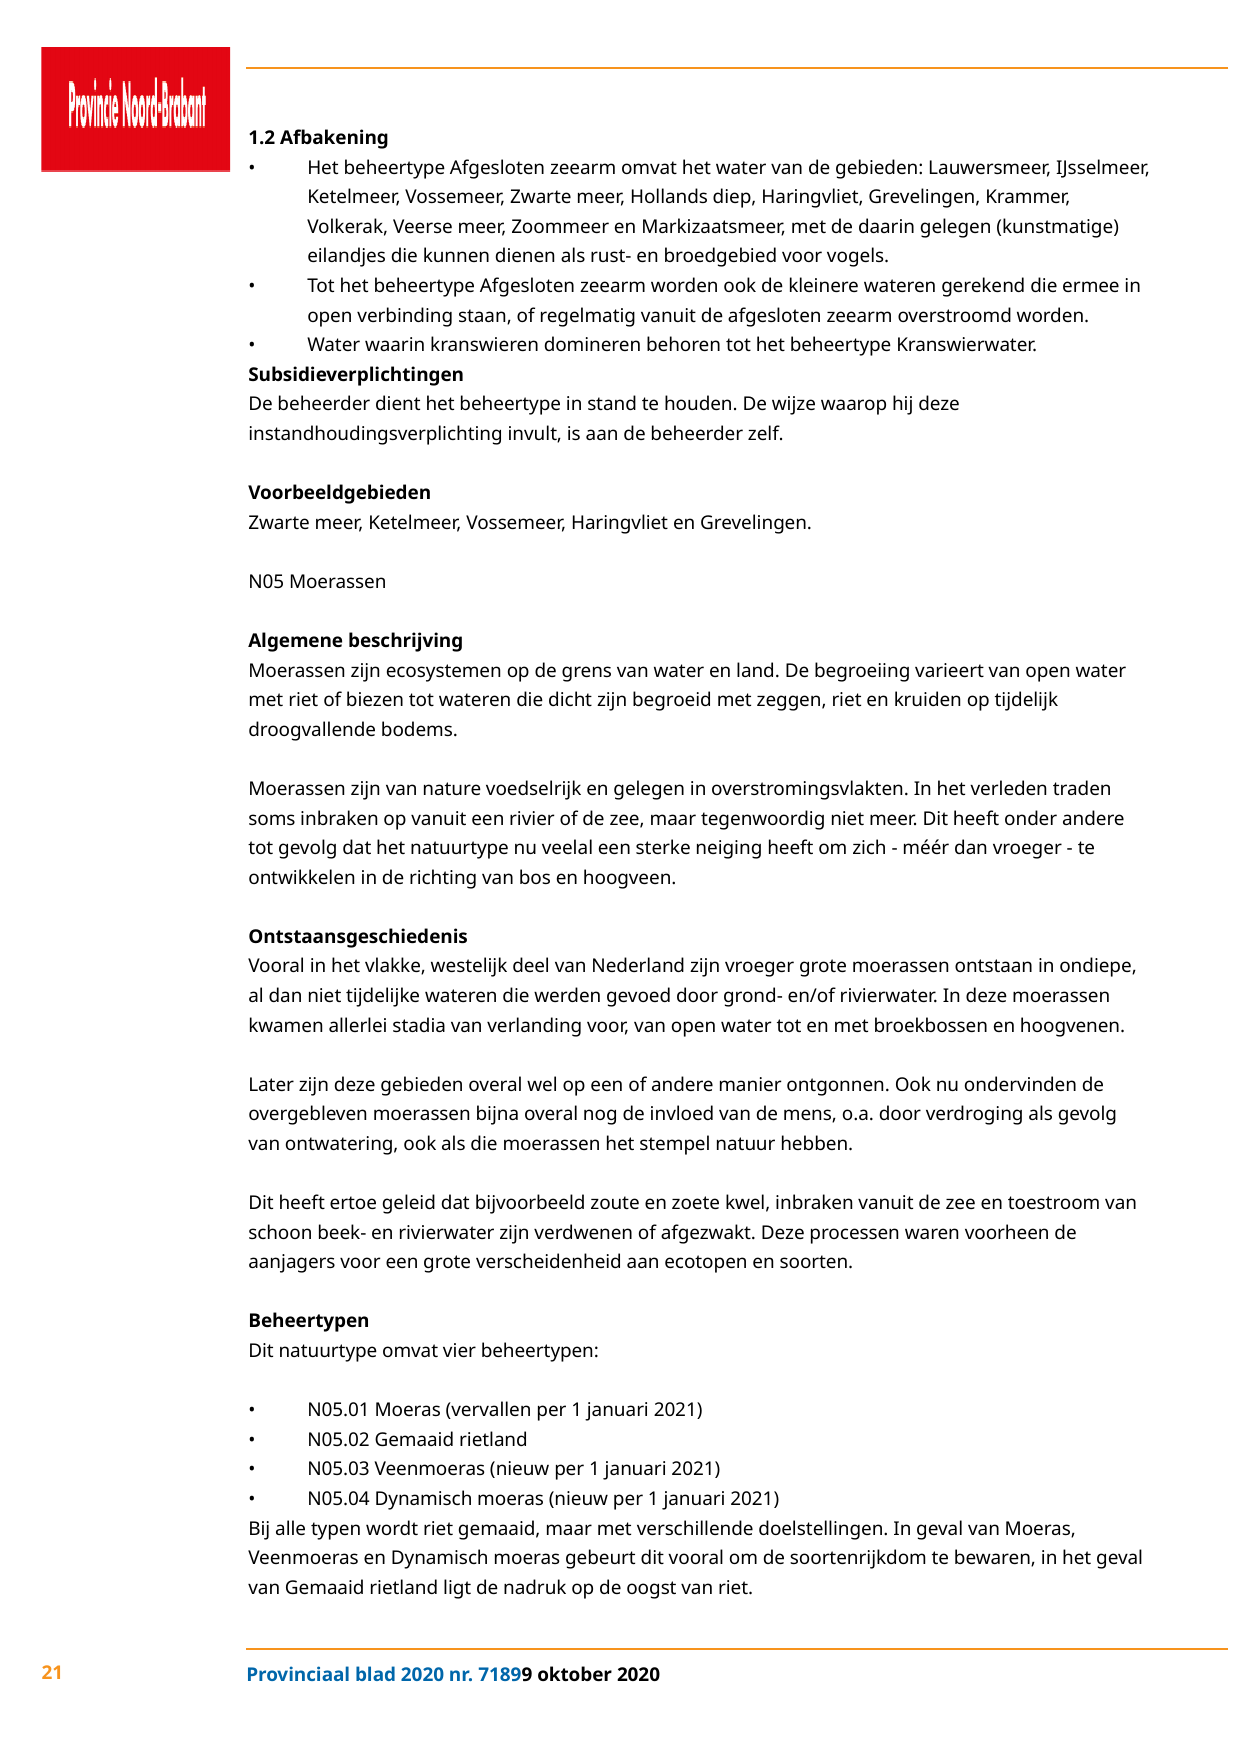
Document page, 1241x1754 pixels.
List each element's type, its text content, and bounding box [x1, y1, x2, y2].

text Moerassen zijn van nature voedselrijk en gelegen in overstromingsvlakten. In het verleden traden soms inbraken op vanuit een rivier of de zee, maar tegenwoordig niet meer. Dit heeft onder andere tot gevolg dat het natuurtype nu veelal een sterke neiging heeft om zich - méér dan vroeger - te ontwikkelen in de richting van bos en hoogveen. [248, 775, 1152, 890]
text Zwarte meer, Ketelmeer, Vossemeer, Haringvliet en Grevelingen. [248, 509, 1152, 535]
text Algemene beschrijving [248, 627, 1152, 653]
text Later zijn deze gebieden overal wel op een of andere manier ontgonnen. Ook nu ondervinden de overgebleven moerassen bijna overal nog de invloed van de mens, o.a. door verdroging als gevolg van ontwatering, ook als die moerassen het stempel natuur hebben. [248, 1071, 1152, 1156]
text Beheertypen [248, 1308, 1152, 1333]
text Voorbeeldgebieden [248, 479, 1152, 505]
list Water waarin kranswieren domineren behoren tot het beheertype Kranswierwater. [248, 331, 1152, 357]
text Ontstaansgeschiedenis [248, 923, 1152, 949]
text De beheerder dient het beheertype in stand te houden. De wijze waarop hij deze instandhoudingsverplichting invult, is aan de beheerder zelf. [248, 391, 1152, 446]
text N05 Moerassen [248, 568, 1152, 594]
text 1.2 Afbakening [248, 124, 1152, 150]
text Bij alle typen wordt riet gemaaid, maar met verschillende doelstellingen. In geval van Moeras, Veenmoeras en Dynamisch moeras gebeurt dit vooral om de soortenrijkdom te bewaren, in het geval van Gemaaid rietland ligt de nadruk op de oogst van riet. [248, 1515, 1152, 1600]
picture [41, 47, 231, 172]
list N05.01 Moeras (vervallen per 1 januari 2021) [248, 1396, 1152, 1422]
list N05.04 Dynamisch moeras (nieuw per 1 januari 2021) [248, 1485, 1152, 1511]
text Moerassen zijn ecosystemen op de grens van water en land. De begroeiing varieert van open water met riet of biezen tot wateren die dicht zijn begroeid met zeggen, riet en kruiden op tijdelijk droogvallende bodems. [248, 657, 1152, 742]
list N05.02 Gemaaid rietland [248, 1426, 1152, 1452]
list Het beheertype Afgesloten zeearm omvat het water van de gebieden: Lauwersmeer, IJsselmeer, Ketelmeer, Vossemeer, Zwarte meer, Hollands diep, Haringvliet, Grevelingen, Krammer, Volkerak, Veerse meer, Zoommeer en Markizaatsmeer, met de daarin gelegen (kunstmatige) eilandjes die kunnen dienen als rust- en broedgebied voor vogels. [248, 154, 1152, 268]
text Dit heeft ertoe geleid dat bijvoorbeeld zoute en zoete kwel, inbraken vanuit de zee en toestroom van schoon beek- en rivierwater zijn verdwenen of afgezwakt. Deze processen waren voorheen de aanjagers voor een grote verscheidenheid aan ecotopen en soorten. [248, 1189, 1152, 1274]
text Vooral in het vlakke, westelijk deel van Nederland zijn vroeger grote moerassen ontstaan in ondiepe, al dan niet tijdelijke wateren die werden gevoed door grond- en/of rivierwater. In deze moerassen kwamen allerlei stadia van verlanding voor, van open water tot en met broekbossen en hoogvenen. [248, 953, 1152, 1038]
text Dit natuurtype omvat vier beheertypen: [248, 1337, 1152, 1363]
list Tot het beheertype Afgesloten zeearm worden ook de kleinere wateren gerekend die ermee in open verbinding staan, of regelmatig vanuit de afgesloten zeearm overstroomd worden. [248, 272, 1152, 328]
list N05.03 Veenmoeras (nieuw per 1 januari 2021) [248, 1456, 1152, 1481]
text Subsidieverplichtingen [248, 361, 1152, 387]
